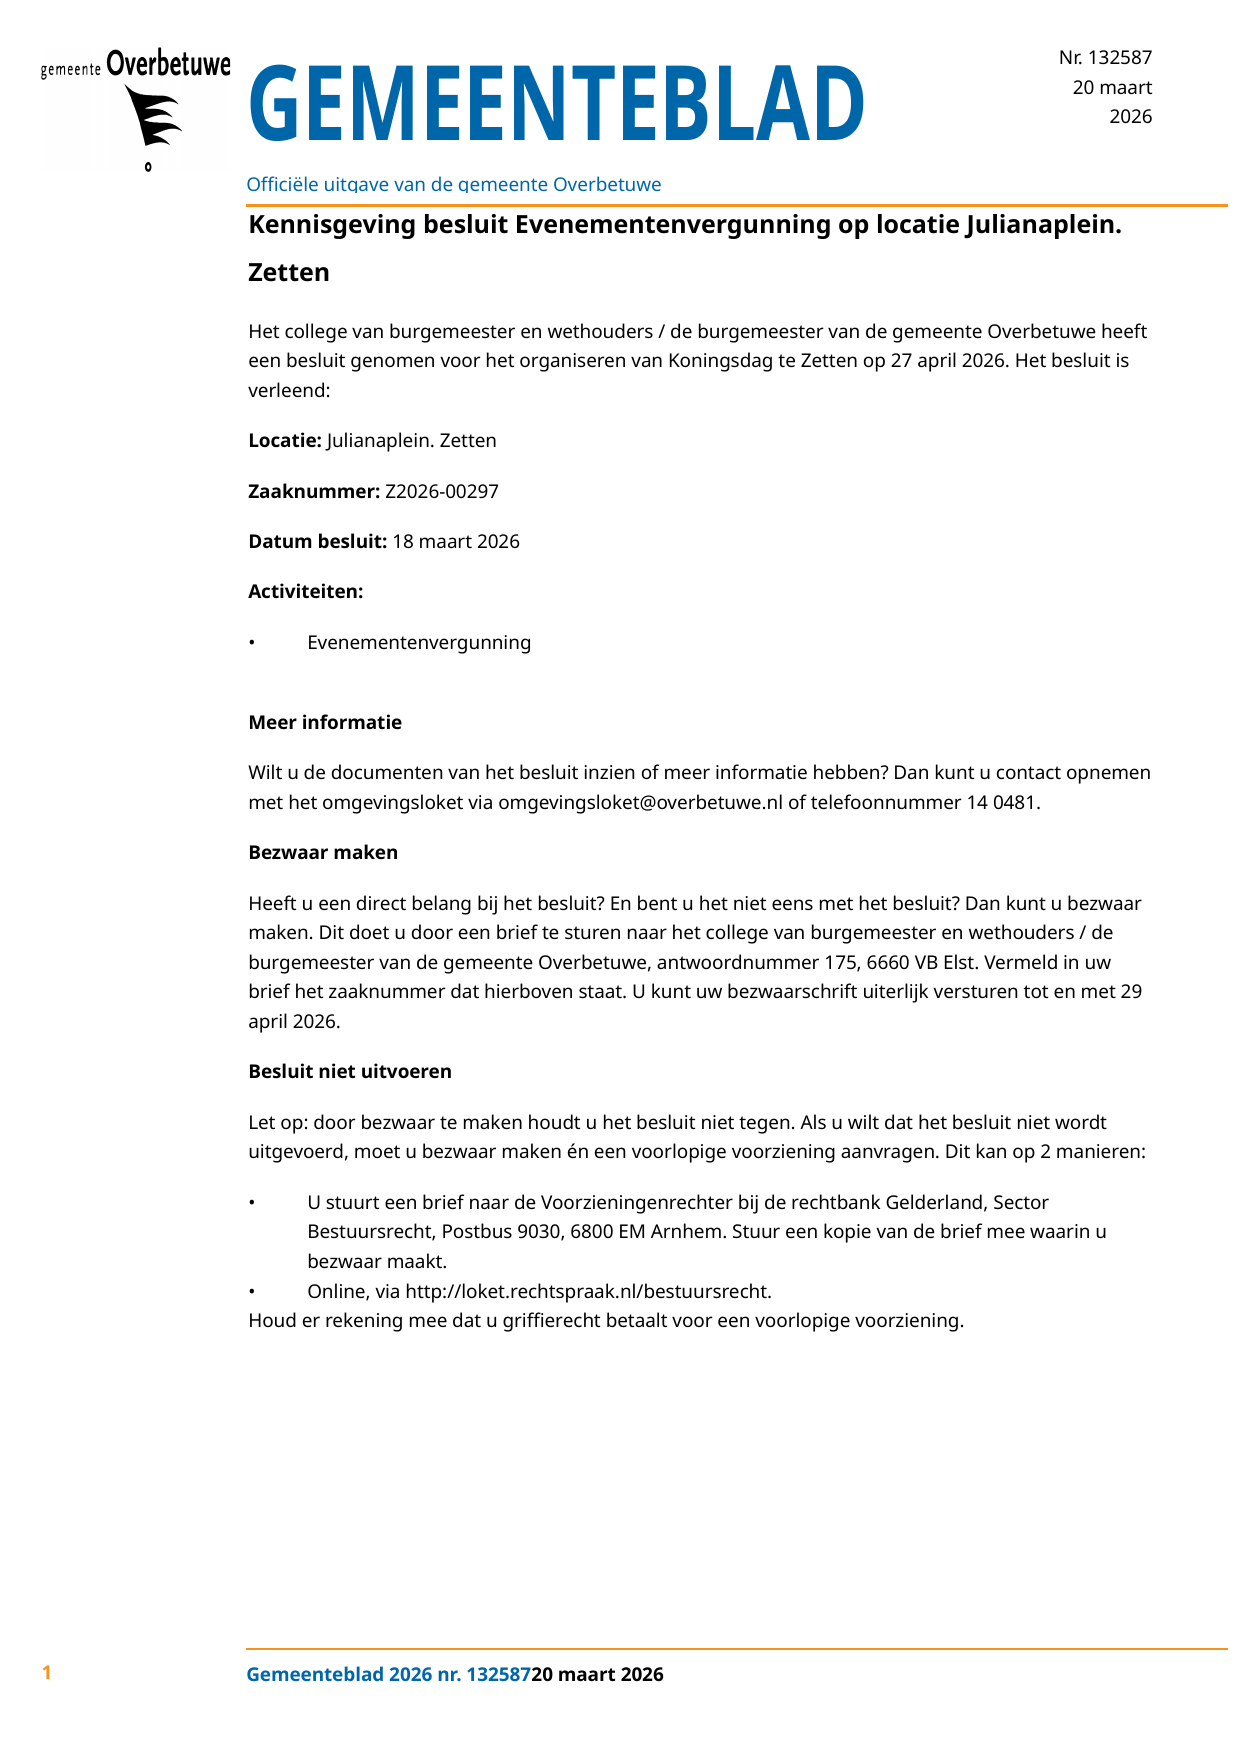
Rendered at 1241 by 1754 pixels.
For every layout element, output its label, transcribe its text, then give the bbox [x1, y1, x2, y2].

picture [41, 47, 231, 172]
text Locatie: Julianaplein. Zetten [248, 427, 1152, 453]
text Kennisgeving besluit Evenementenvergunning op locatie Julianaplein. Zetten [248, 207, 1152, 288]
text Bezwaar maken [248, 839, 1152, 865]
text Zaaknummer: Z2026-00297 [248, 478, 1152, 504]
text Het college van burgemeester en wethouders / de burgemeester van de gemeente Overbetuwe heeft een besluit genomen voor het organiseren van Koningsdag te Zetten op 27 april 2026. Het besluit is verleend: [248, 318, 1152, 403]
list U stuurt een brief naar de Voorzieningenrechter bij de rechtbank Gelderland, Sector Bestuursrecht, Postbus 9030, 6800 EM Arnhem. Stuur een kopie van de brief mee waarin u bezwaar maakt. [248, 1189, 1152, 1274]
list Evenementenvergunning [248, 629, 1152, 655]
text Wilt u de documenten van het besluit inzien of meer informatie hebben? Dan kunt u contact opnemen met het omgevingsloket via omgevingsloket@overbetuwe.nl of telefoonnummer 14 0481. [248, 759, 1152, 815]
text Let op: door bezwaar te maken houdt u het besluit niet tegen. Als u wilt dat het besluit niet wordt uitgevoerd, moet u bezwaar maken én een voorlopige voorziening aanvragen. Dit kan op 2 manieren: [248, 1109, 1152, 1164]
text Datum besluit: 18 maart 2026 [248, 528, 1152, 554]
text Heeft u een direct belang bij het besluit? En bent u het niet eens met het besluit? Dan kunt u bezwaar maken. Dit doet u door een brief te sturen naar het college van burgemeester en wethouders / de burgemeester van de gemeente Overbetuwe, antwoordnummer 175, 6660 VB Elst. Vermeld in uw brief het zaaknummer dat hierboven staat. U kunt uw bezwaarschrift uiterlijk versturen tot en met 29 april 2026. [248, 890, 1152, 1034]
text Houd er rekening mee dat u griffierecht betaalt voor een voorlopige voorziening. [248, 1307, 1152, 1333]
text Besluit niet uitvoeren [248, 1059, 1152, 1084]
text Meer informatie [248, 709, 1152, 735]
list Online, via http://loket.rechtspraak.nl/bestuursrecht. [248, 1278, 1152, 1304]
text Activiteiten: [248, 579, 1152, 604]
